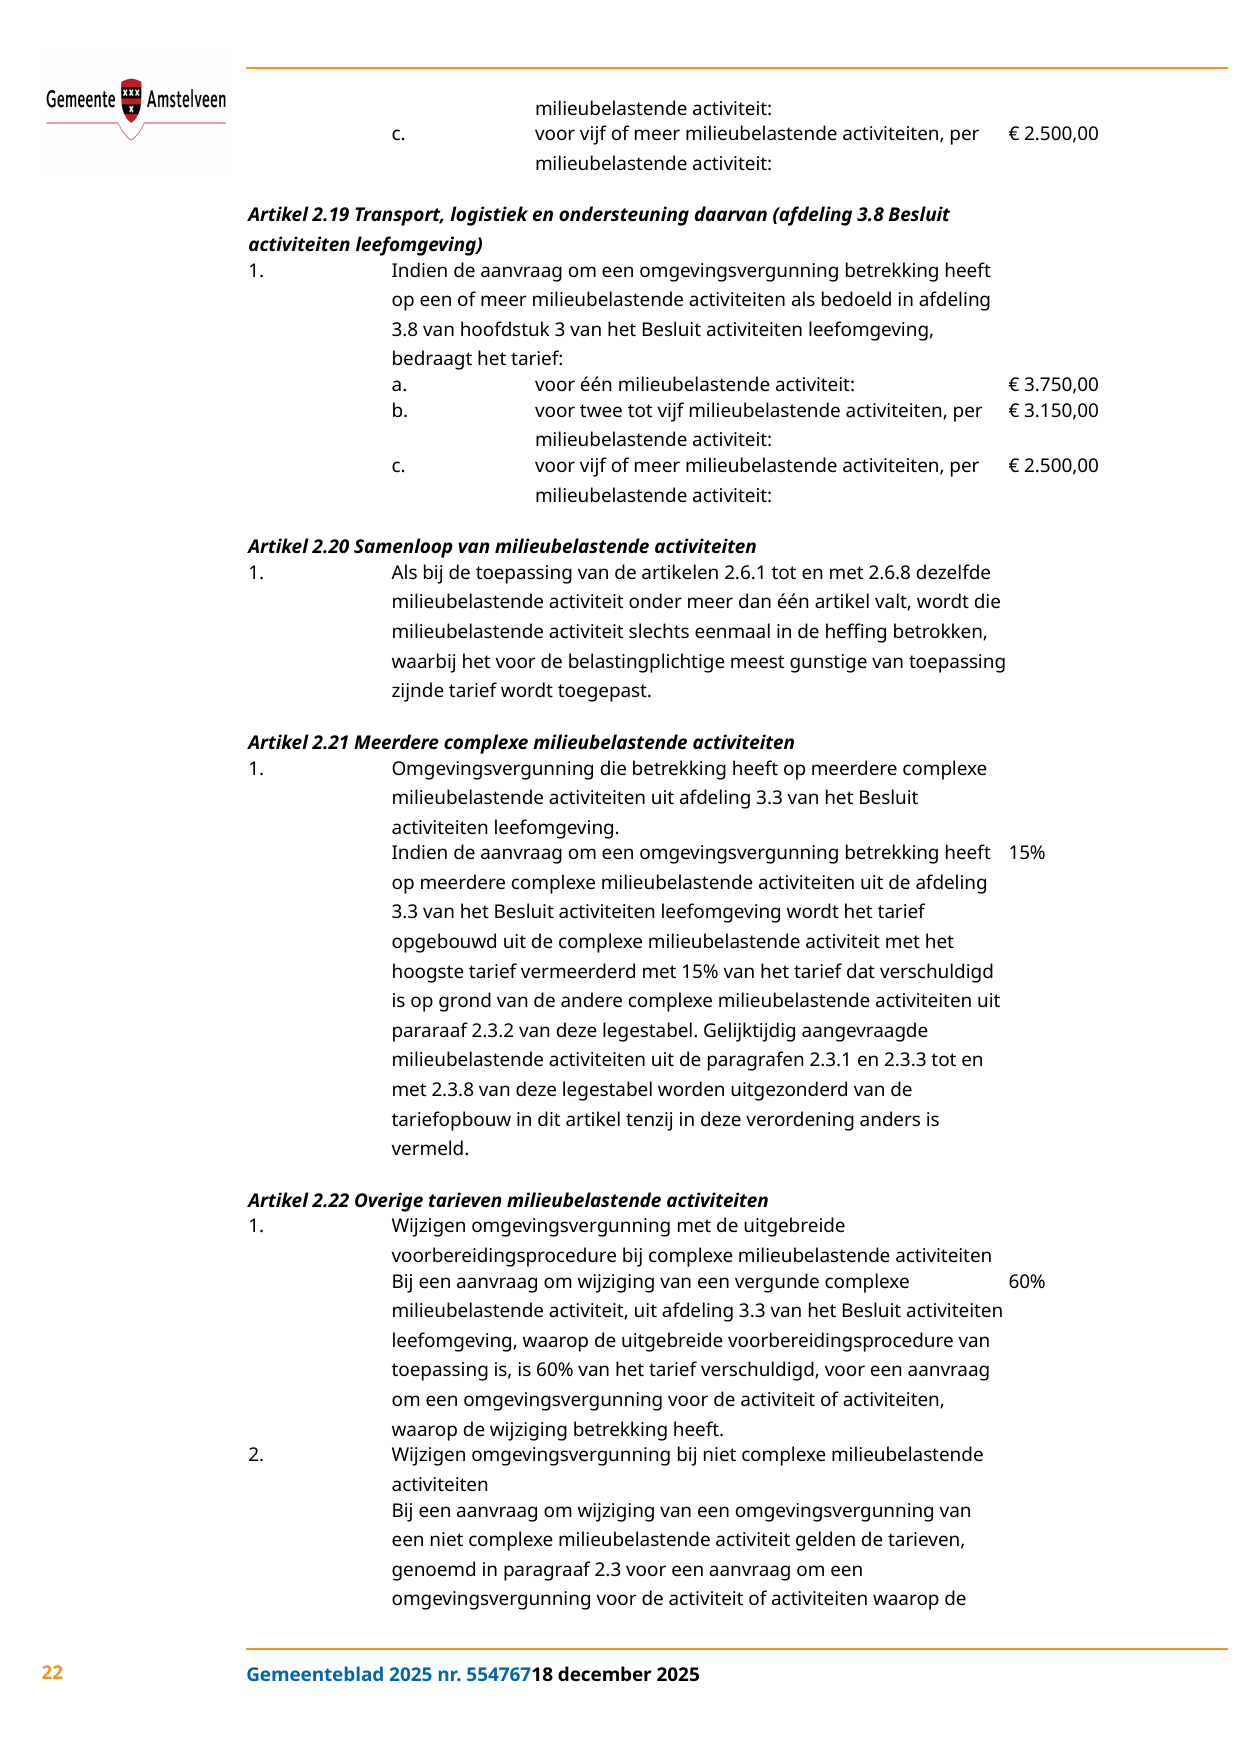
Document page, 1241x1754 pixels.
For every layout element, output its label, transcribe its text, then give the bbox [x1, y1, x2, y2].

table_cell [1008, 257, 1152, 371]
table_cell [248, 703, 1008, 729]
table_cell c. [391, 453, 535, 508]
table_cell [1008, 1497, 1152, 1611]
table_cell [248, 453, 391, 508]
table_cell Als bij de toepassing van de artikelen 2.6.1 tot en met 2.6.8 dezelfde milieubelastende activiteit onder meer dan één artikel valt, wordt die milieubelastende activiteit slechts eenmaal in de heffing betrokken, waarbij het voor de belastingplichtige meest gunstige van toepassing zijnde tarief wordt toegepast. [391, 559, 1008, 703]
table_cell [1008, 729, 1152, 755]
table_cell [248, 121, 391, 176]
table_cell [1008, 534, 1152, 559]
table_cell [1008, 559, 1152, 703]
table_cell Bij een aanvraag om wijziging van een vergunde complexe milieubelastende activiteit, uit afdeling 3.3 van het Besluit activiteiten leefomgeving, waarop de uitgebreide voorbereidingsprocedure van toepassing is, is 60% van het tarief verschuldigd, voor een aanvraag om een omgevingsvergunning voor de activiteit of activiteiten, waarop de wijziging betrekking heeft. [391, 1268, 1008, 1442]
table_cell [248, 95, 391, 121]
table_cell [248, 1268, 391, 1442]
table_cell Artikel 2.22 Overige tarieven milieubelastende activiteiten [248, 1187, 1008, 1213]
table_cell Indien de aanvraag om een omgevingsvergunning betrekking heeft op meerdere complexe milieubelastende activiteiten uit de afdeling 3.3 van het Besluit activiteiten leefomgeving wordt het tarief opgebouwd uit de complexe milieubelastende activiteit met het hoogste tarief vermeerderd met 15% van het tarief dat verschuldigd is op grond van de andere complexe milieubelastende activiteiten uit pararaaf 2.3.2 van deze legestabel. Gelijktijdig aangevraagde milieubelastende activiteiten uit de paragrafen 2.3.1 en 2.3.3 tot en met 2.3.8 van deze legestabel worden uitgezonderd van de tariefopbouw in dit artikel tenzij in deze verordening anders is vermeld. [391, 840, 1008, 1161]
table_cell Wijzigen omgevingsvergunning met de uitgebreide voorbereidingsprocedure bij complexe milieubelastende activiteiten [391, 1213, 1008, 1268]
table_cell [1008, 1213, 1152, 1268]
table_cell [1008, 1161, 1152, 1187]
table_cell [248, 1161, 1008, 1187]
table_cell Artikel 2.19 Transport, logistiek en ondersteuning daarvan (afdeling 3.8 Besluit activiteiten leefomgeving) [248, 202, 1008, 257]
table_cell voor vijf of meer milieubelastende activiteiten, per milieubelastende activiteit: [535, 453, 1008, 508]
table_cell € 2.500,00 [1008, 121, 1152, 176]
table_cell [248, 508, 1008, 533]
picture [41, 47, 231, 172]
table_cell [248, 1497, 391, 1611]
table_cell Wijzigen omgevingsvergunning bij niet complexe milieubelastende activiteiten [391, 1442, 1008, 1497]
table_cell [1008, 176, 1152, 202]
table_cell [1008, 755, 1152, 839]
table_cell 1. [248, 1213, 391, 1268]
table_cell [248, 371, 391, 397]
table_cell c. [391, 121, 535, 176]
table_cell [248, 397, 391, 452]
table_cell 1. [248, 559, 391, 703]
table_cell [248, 176, 1008, 202]
table_cell € 2.500,00 [1008, 453, 1152, 508]
table_cell 15% [1008, 840, 1152, 1161]
table_cell Omgevingsvergunning die betrekking heeft op meerdere complexe milieubelastende activiteiten uit afdeling 3.3 van het Besluit activiteiten leefomgeving. [391, 755, 1008, 839]
table_cell 1. [248, 257, 391, 371]
table_cell 2. [248, 1442, 391, 1497]
table_cell Bij een aanvraag om wijziging van een omgevingsvergunning van een niet complexe milieubelastende activiteit gelden de tarieven, genoemd in paragraaf 2.3 voor een aanvraag om een omgevingsvergunning voor de activiteit of activiteiten waarop de [391, 1497, 1008, 1611]
table_cell [1008, 508, 1152, 533]
table_cell [1008, 1442, 1152, 1497]
table_cell voor twee tot vijf milieubelastende activiteiten, per milieubelastende activiteit: [535, 397, 1008, 452]
table_cell [1008, 95, 1152, 121]
table_cell 1. [248, 755, 391, 839]
table_cell € 3.150,00 [1008, 397, 1152, 452]
table_cell [1008, 1187, 1152, 1213]
table_cell [1008, 202, 1152, 257]
table_cell Artikel 2.21 Meerdere complexe milieubelastende activiteiten [248, 729, 1008, 755]
table_cell [391, 95, 535, 121]
table_cell b. [391, 397, 535, 452]
table_cell a. [391, 371, 535, 397]
table_cell [248, 840, 391, 1161]
table_cell € 3.750,00 [1008, 371, 1152, 397]
table_cell Artikel 2.20 Samenloop van milieubelastende activiteiten [248, 534, 1008, 559]
table_cell voor één milieubelastende activiteit: [535, 371, 1008, 397]
table_cell voor vijf of meer milieubelastende activiteiten, per milieubelastende activiteit: [535, 121, 1008, 176]
table_cell [1008, 703, 1152, 729]
table_cell 60% [1008, 1268, 1152, 1442]
table_cell milieubelastende activiteit: [535, 95, 1008, 121]
table_cell Indien de aanvraag om een omgevingsvergunning betrekking heeft op een of meer milieubelastende activiteiten als bedoeld in afdeling 3.8 van hoofdstuk 3 van het Besluit activiteiten leefomgeving, bedraagt het tarief: [391, 257, 1008, 371]
